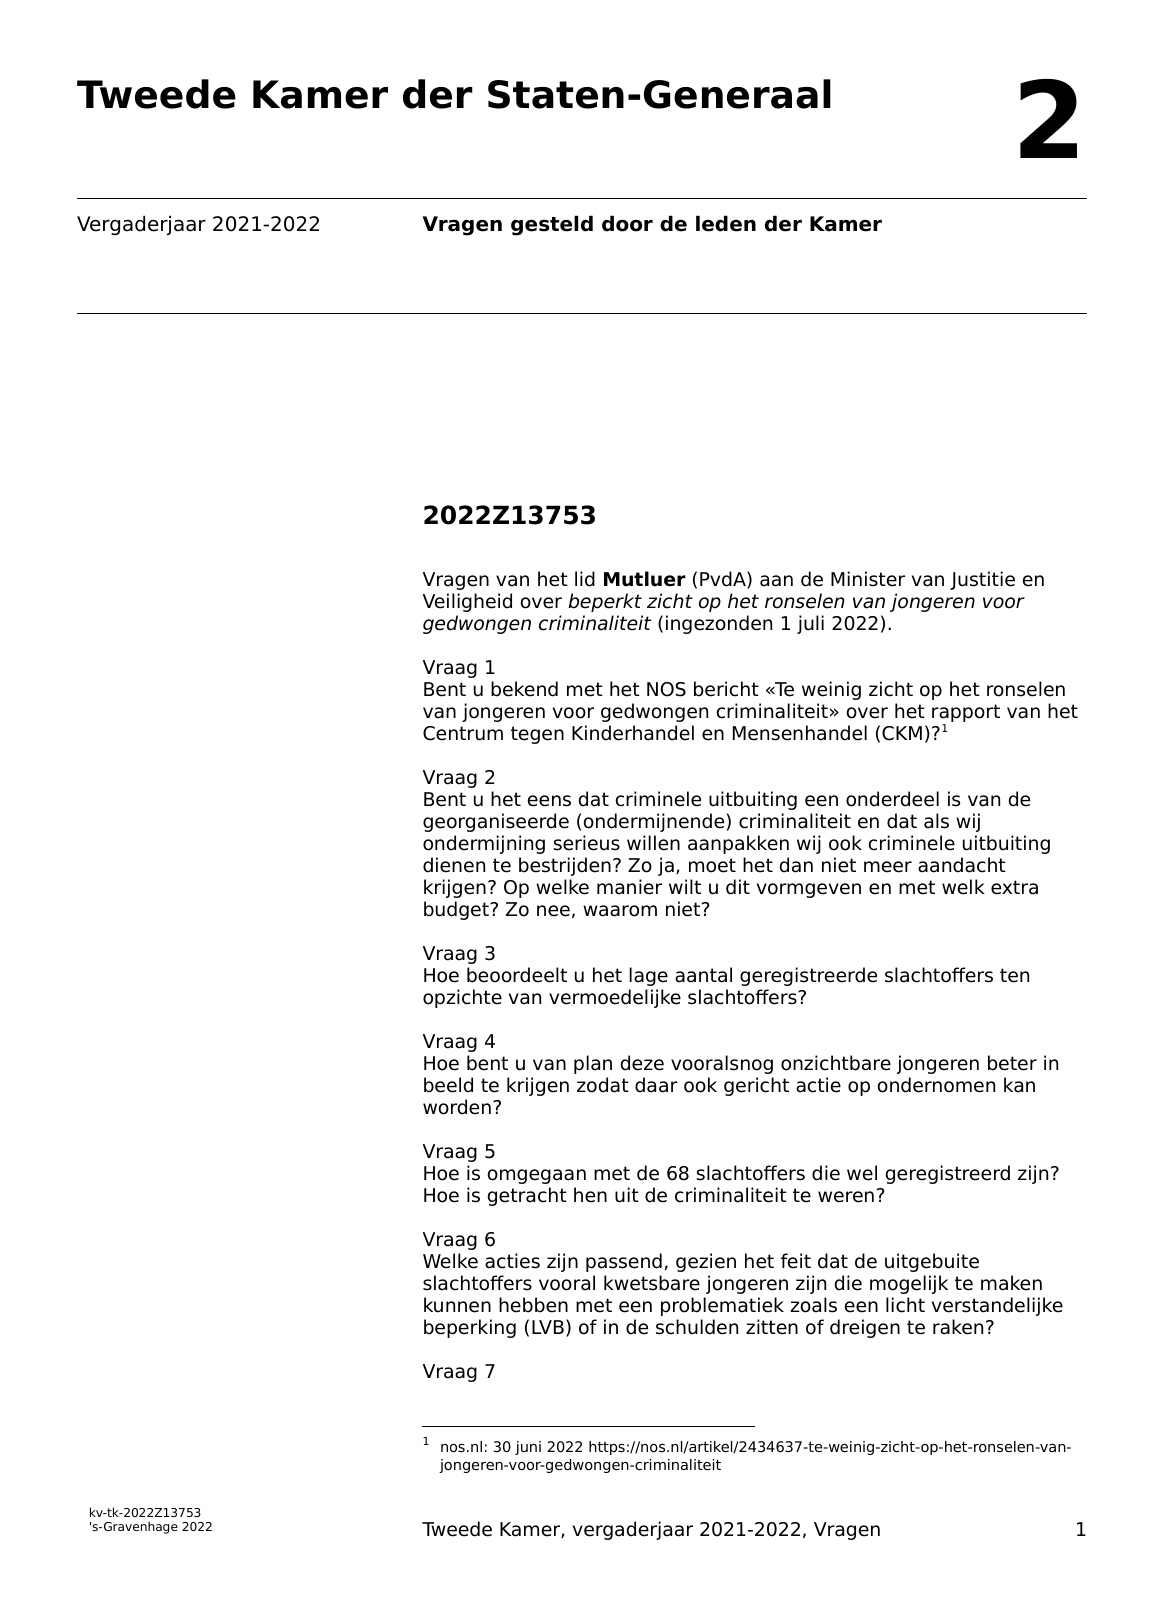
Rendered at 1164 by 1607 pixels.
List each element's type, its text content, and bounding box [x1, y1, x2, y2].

text nos.nl: 30 juni 2022 https://nos.nl/artikel/2434637-te-weinig-zicht-op-het-ronselen-van-jongeren-voor-gedwongen-criminaliteit [422, 1435, 1087, 1474]
text Vraag 5 [422, 1141, 1087, 1163]
text Vraag 3 [422, 943, 1087, 965]
table_header Tweede Kamer der Staten-Generaal [77, 59, 886, 198]
text Hoe beoordeelt u het lage aantal geregistreerde slachtoffers ten opzichte van vermoedelijke slachtoffers? [422, 965, 1087, 1009]
text Bent u bekend met het NOS bericht «Te weinig zicht op het ronselen van jongeren voor gedwongen criminaliteit» over het rapport van het Centrum tegen Kinderhandel en Mensenhandel (CKM)? [422, 679, 1087, 745]
text Bent u het eens dat criminele uitbuiting een onderdeel is van de georganiseerde (ondermijnende) criminaliteit en dat als wij ondermijning serieus willen aanpakken wij ook criminele uitbuiting dienen te bestrijden? Zo ja, moet het dan niet meer aandacht krijgen? Op welke manier wilt u dit vormgeven en met welk extra budget? Zo nee, waarom niet? [422, 789, 1087, 921]
text 2022Z13753 [422, 501, 1087, 531]
text Vraag 2 [422, 767, 1087, 789]
table_cell Vragen gesteld door de leden der Kamer [422, 199, 1087, 313]
text Vragen van het lid Mutluer (PvdA) aan de Minister van Justitie en Veiligheid over beperkt zicht op het ronselen van jongeren voor gedwongen criminaliteit (ingezonden 1 juli 2022). [422, 569, 1087, 635]
text Hoe bent u van plan deze vooralsnog onzichtbare jongeren beter in beeld te krijgen zodat daar ook gericht actie op ondernomen kan worden? [422, 1053, 1087, 1119]
text Welke acties zijn passend, gezien het feit dat de uitgebuite slachtoffers vooral kwetsbare jongeren zijn die mogelijk te maken kunnen hebben met een problematiek zoals een licht verstandelijke beperking (LVB) of in de schulden zitten of dreigen te raken? [422, 1251, 1087, 1339]
text Vraag 4 [422, 1031, 1087, 1053]
text Vraag 6 [422, 1229, 1087, 1251]
text Vraag 7 [422, 1361, 1087, 1383]
text Vraag 1 [422, 657, 1087, 679]
text kv-tk-2022Z13753 [88, 1506, 323, 1520]
table_header 2 [886, 59, 1087, 198]
text Hoe is omgegaan met de 68 slachtoffers die wel geregistreerd zijn? Hoe is getracht hen uit de criminaliteit te weren? [422, 1163, 1087, 1207]
table_cell Vergaderjaar 2021-2022 [77, 199, 422, 313]
text 's-Gravenhage 2022 [88, 1520, 323, 1534]
